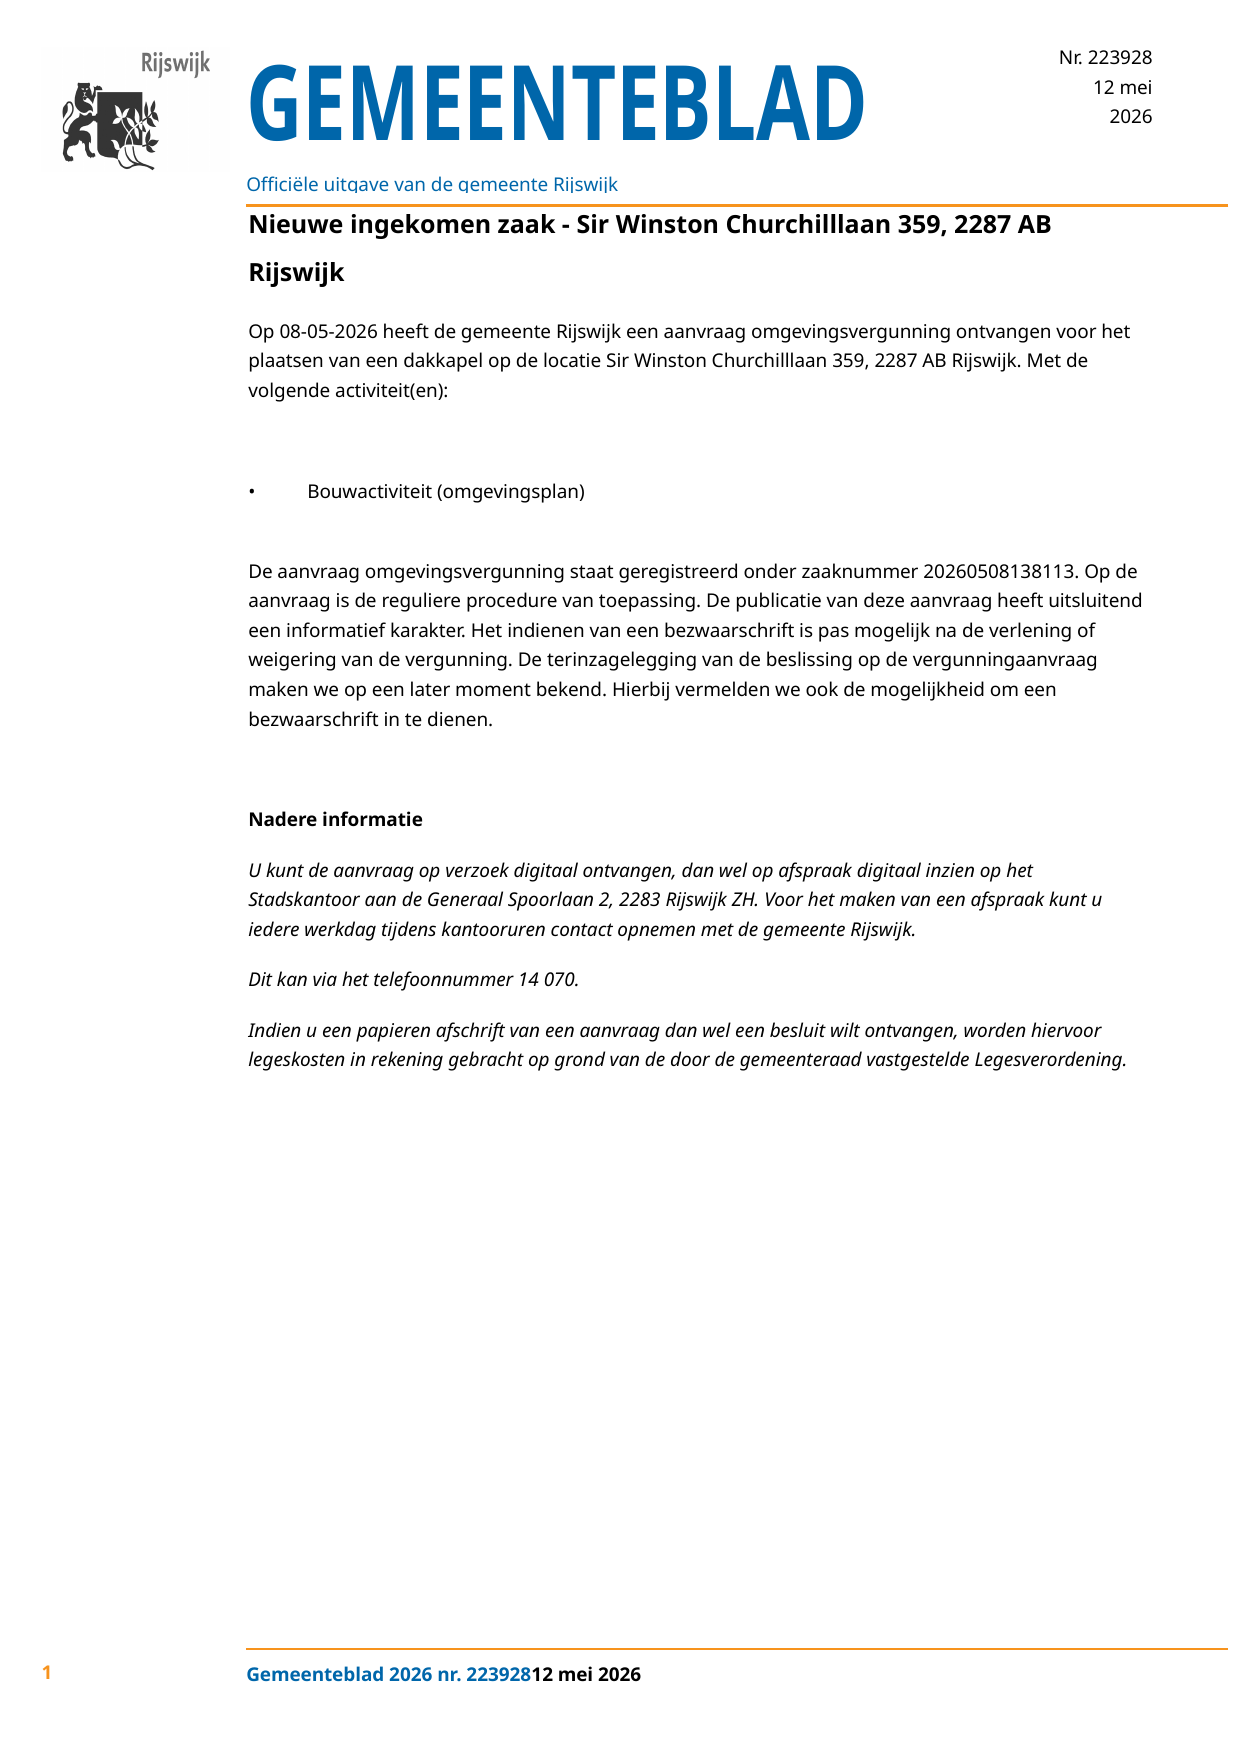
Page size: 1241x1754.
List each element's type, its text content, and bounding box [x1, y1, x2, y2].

text U kunt de aanvraag op verzoek digitaal ontvangen, dan wel op afspraak digitaal inzien op het Stadskantoor aan de Generaal Spoorlaan 2, 2283 Rijswijk ZH. Voor het maken van een afspraak kunt u iedere werkdag tijdens kantooruren contact opnemen met de gemeente Rijswijk. [248, 857, 1152, 942]
picture [41, 47, 231, 172]
text Nadere informatie [248, 807, 1152, 832]
text Op 08-05-2026 heeft de gemeente Rijswijk een aanvraag omgevingsvergunning ontvangen voor het plaatsen van een dakkapel op de locatie Sir Winston Churchilllaan 359, 2287 AB Rijswijk. Met de volgende activiteit(en): [248, 318, 1152, 403]
text Dit kan via het telefoonnummer 14 070. [248, 967, 1152, 992]
text Nieuwe ingekomen zaak - Sir Winston Churchilllaan 359, 2287 AB Rijswijk [248, 207, 1152, 288]
list Bouwactiviteit (omgevingsplan) [248, 478, 1152, 504]
text De aanvraag omgevingsvergunning staat geregistreerd onder zaaknummer 20260508138113. Op de aanvraag is de reguliere procedure van toepassing. De publicatie van deze aanvraag heeft uitsluitend een informatief karakter. Het indienen van een bezwaarschrift is pas mogelijk na de verlening of weigering van de vergunning. De terinzagelegging van de beslissing op de vergunningaanvraag maken we op een later moment bekend. Hierbij vermelden we ook de mogelijkheid om een bezwaarschrift in te dienen. [248, 558, 1152, 732]
text Indien u een papieren afschrift van een aanvraag dan wel een besluit wilt ontvangen, worden hiervoor legeskosten in rekening gebracht op grond van de door de gemeenteraad vastgestelde Legesverordening. [248, 1017, 1152, 1072]
